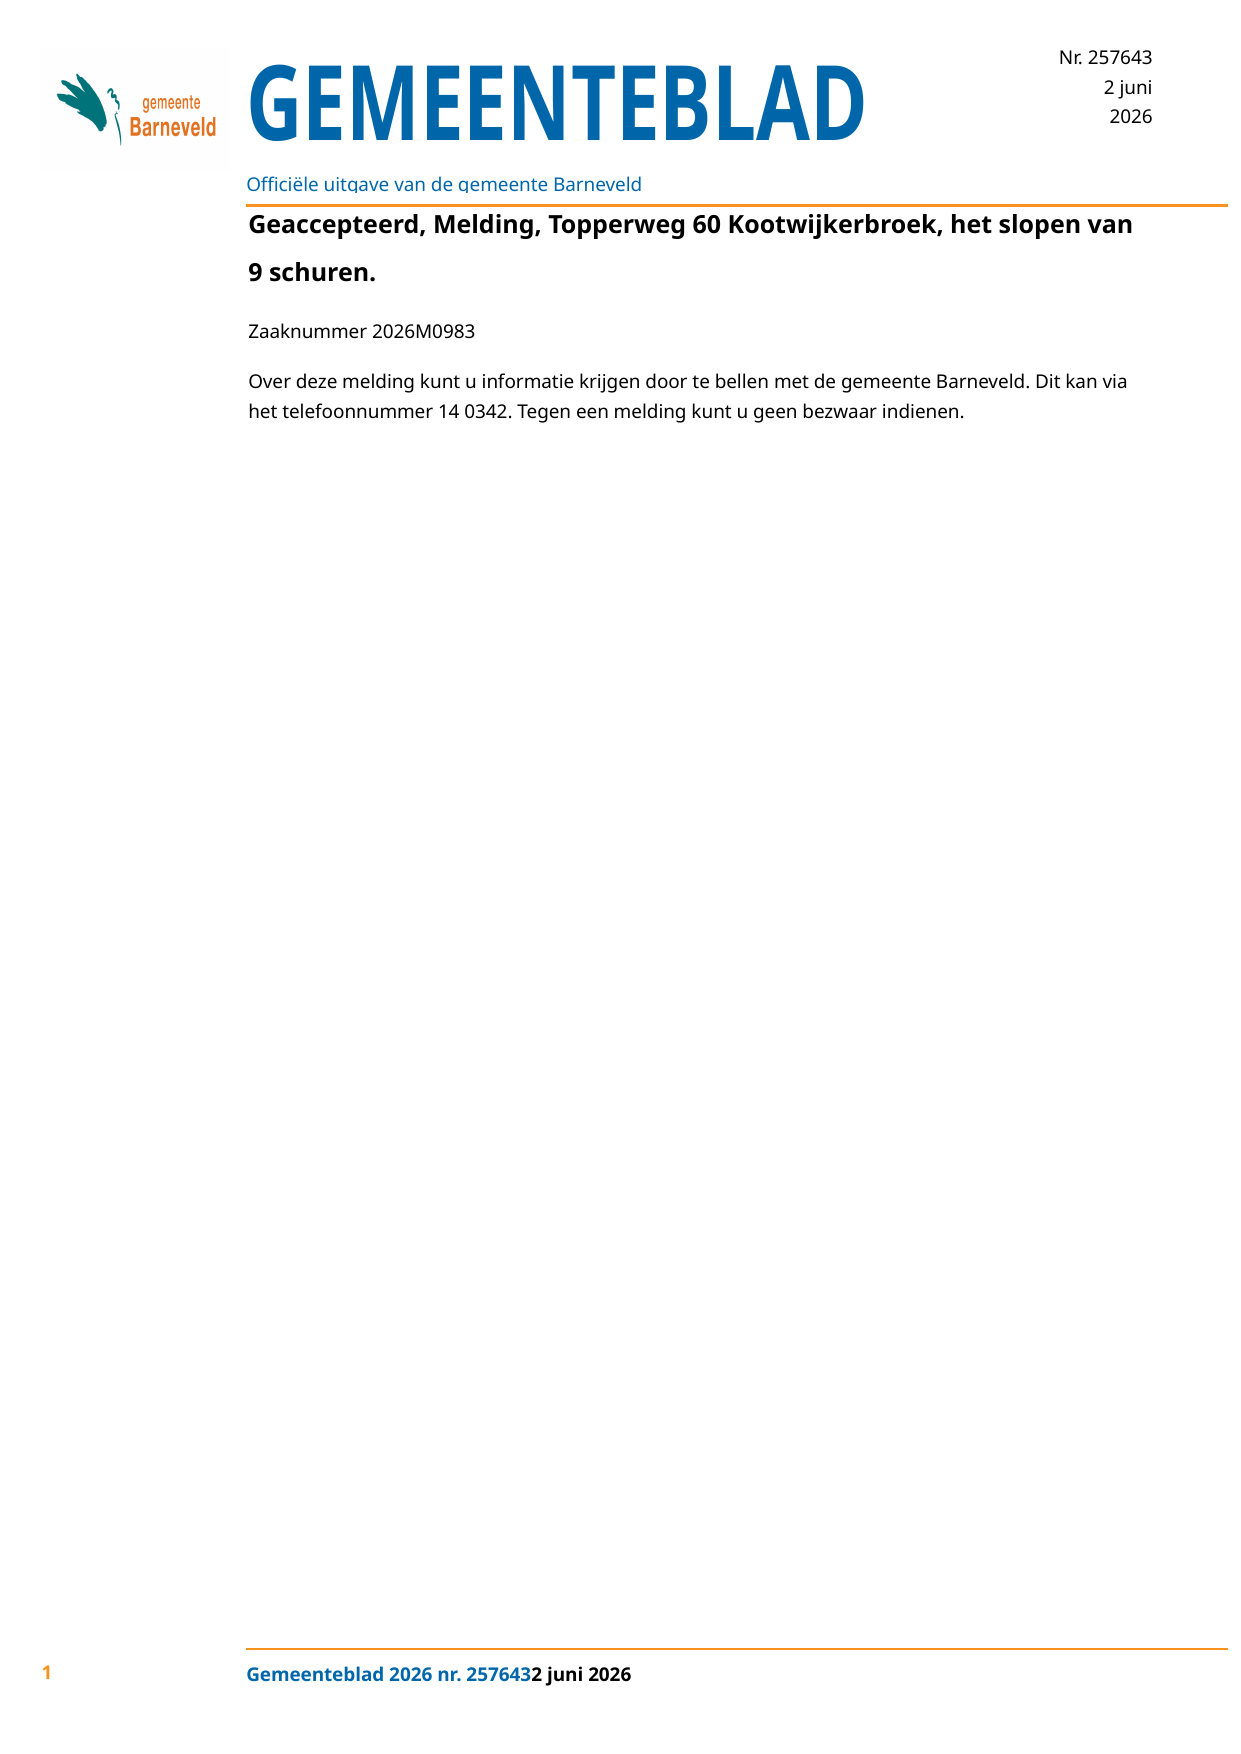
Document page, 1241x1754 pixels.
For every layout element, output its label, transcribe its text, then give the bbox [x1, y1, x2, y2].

text Over deze melding kunt u informatie krijgen door te bellen met de gemeente Barneveld. Dit kan via het telefoonnummer 14 0342. Tegen een melding kunt u geen bezwaar indienen. [248, 368, 1152, 424]
picture [41, 47, 231, 172]
text Geaccepteerd, Melding, Topperweg 60 Kootwijkerbroek, het slopen van 9 schuren. [248, 207, 1152, 288]
text Zaaknummer 2026M0983 [248, 318, 1152, 344]
